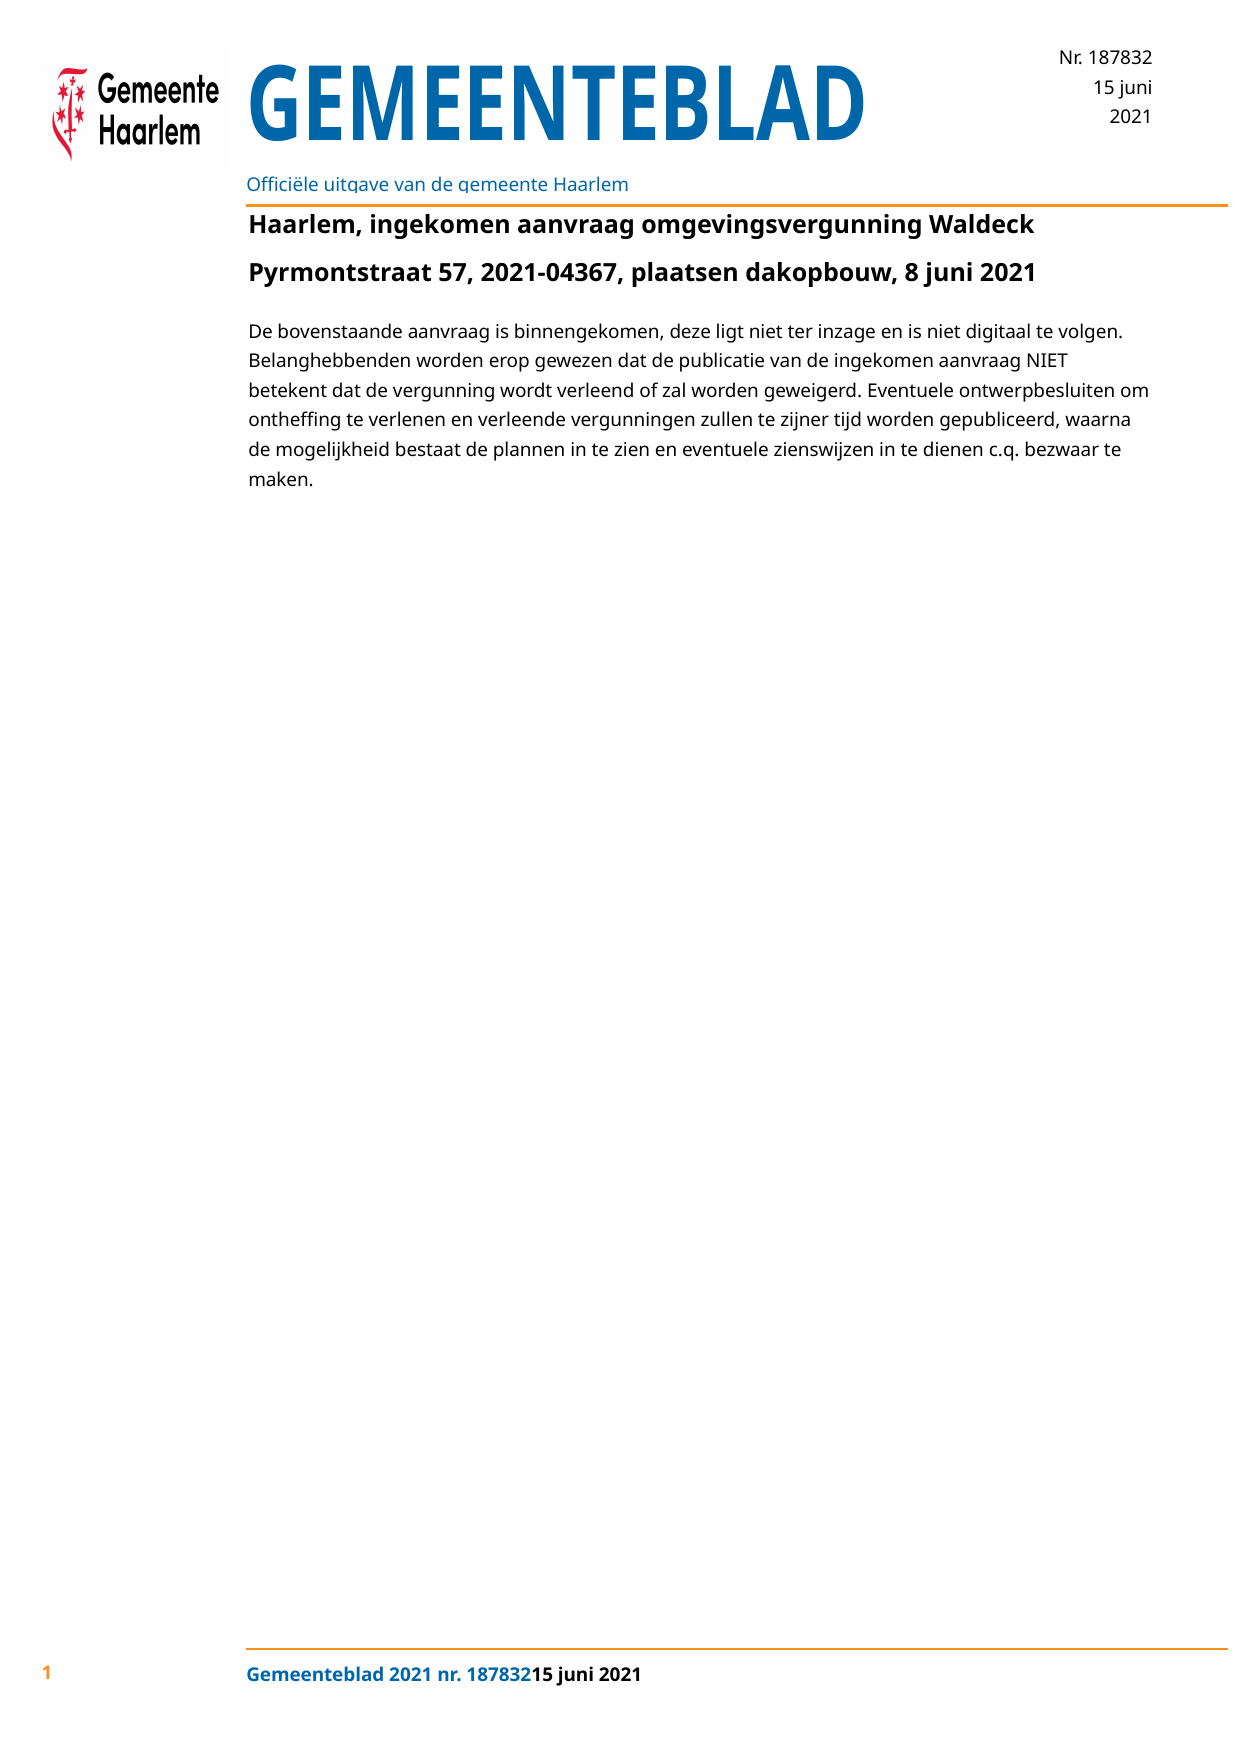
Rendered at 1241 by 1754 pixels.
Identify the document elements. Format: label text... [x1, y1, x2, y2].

text De bovenstaande aanvraag is binnengekomen, deze ligt niet ter inzage en is niet digitaal te volgen. Belanghebbenden worden erop gewezen dat de publicatie van de ingekomen aanvraag NIET betekent dat de vergunning wordt verleend of zal worden geweigerd. Eventuele ontwerpbesluiten om ontheffing te verlenen en verleende vergunningen zullen te zijner tijd worden gepubliceerd, waarna de mogelijkheid bestaat de plannen in te zien en eventuele zienswijzen in te dienen c.q. bezwaar te maken. [248, 318, 1152, 492]
picture [41, 47, 231, 172]
text Haarlem, ingekomen aanvraag omgevingsvergunning Waldeck Pyrmontstraat 57, 2021-04367, plaatsen dakopbouw, 8 juni 2021 [248, 207, 1152, 288]
